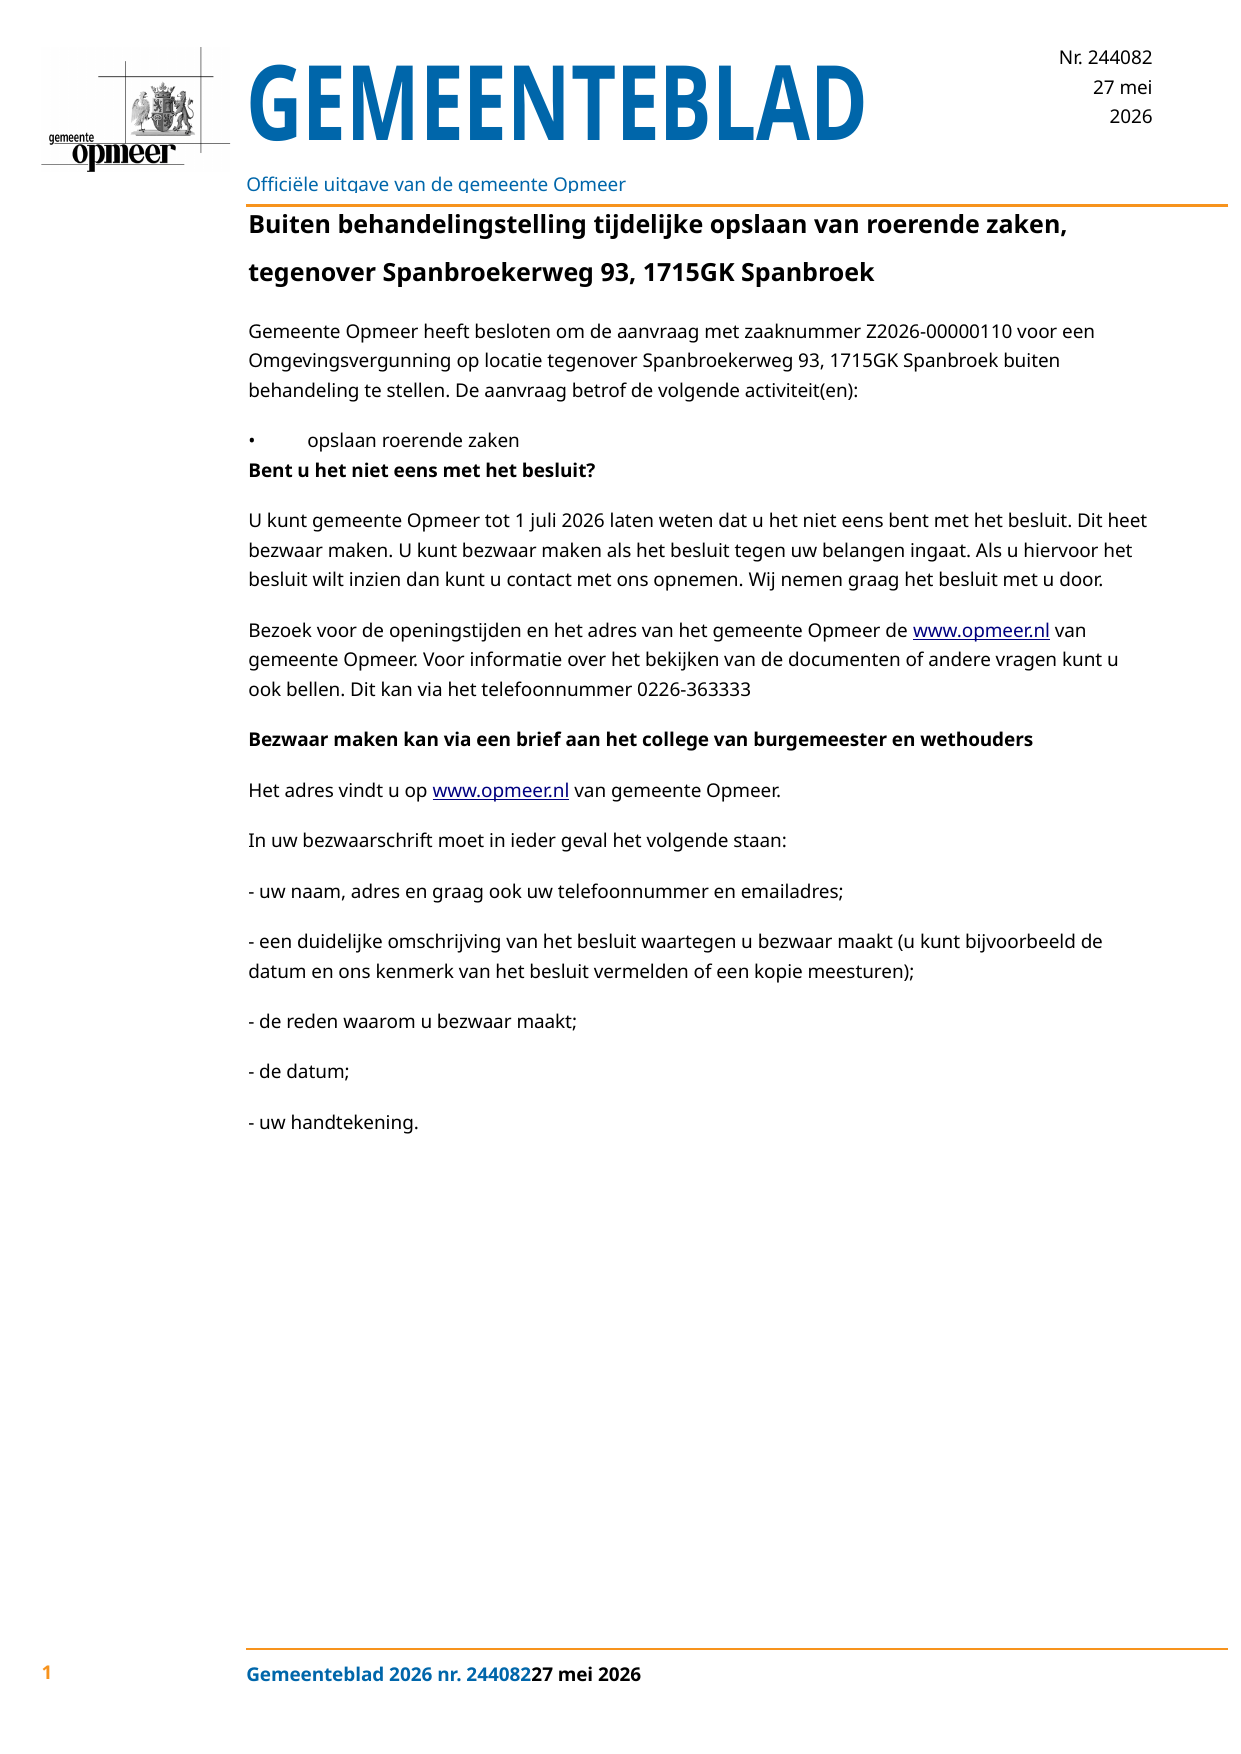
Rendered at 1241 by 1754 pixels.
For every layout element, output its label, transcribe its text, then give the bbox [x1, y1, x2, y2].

text Bezoek voor de openingstijden en het adres van het gemeente Opmeer de www.opmeer.nl van gemeente Opmeer. Voor informatie over het bekijken van de documenten of andere vragen kunt u ook bellen. Dit kan via het telefoonnummer 0226-363333 [248, 617, 1152, 702]
list opslaan roerende zaken [248, 427, 1152, 453]
text Bezwaar maken kan via een brief aan het college van burgemeester en wethouders [248, 727, 1152, 752]
picture [41, 47, 231, 172]
text Bent u het niet eens met het besluit? [248, 457, 1152, 483]
text Gemeente Opmeer heeft besloten om de aanvraag met zaaknummer Z2026-00000110 voor een Omgevingsvergunning op locatie tegenover Spanbroekerweg 93, 1715GK Spanbroek buiten behandeling te stellen. De aanvraag betrof de volgende activiteit(en): [248, 318, 1152, 403]
text - de datum; [248, 1059, 1152, 1084]
text Buiten behandelingstelling tijdelijke opslaan van roerende zaken, tegenover Spanbroekerweg 93, 1715GK Spanbroek [248, 207, 1152, 288]
text U kunt gemeente Opmeer tot 1 juli 2026 laten weten dat u het niet eens bent met het besluit. Dit heet bezwaar maken. U kunt bezwaar maken als het besluit tegen uw belangen ingaat. Als u hiervoor het besluit wilt inzien dan kunt u contact met ons opnemen. Wij nemen graag het besluit met u door. [248, 507, 1152, 592]
text - een duidelijke omschrijving van het besluit waartegen u bezwaar maakt (u kunt bijvoorbeeld de datum en ons kenmerk van het besluit vermelden of een kopie meesturen); [248, 928, 1152, 984]
text - uw naam, adres en graag ook uw telefoonnummer en emailadres; [248, 878, 1152, 904]
text In uw bezwaarschrift moet in ieder geval het volgende staan: [248, 827, 1152, 853]
text - uw handtekening. [248, 1109, 1152, 1135]
text - de reden waarom u bezwaar maakt; [248, 1008, 1152, 1034]
text Het adres vindt u op www.opmeer.nl van gemeente Opmeer. [248, 777, 1152, 803]
